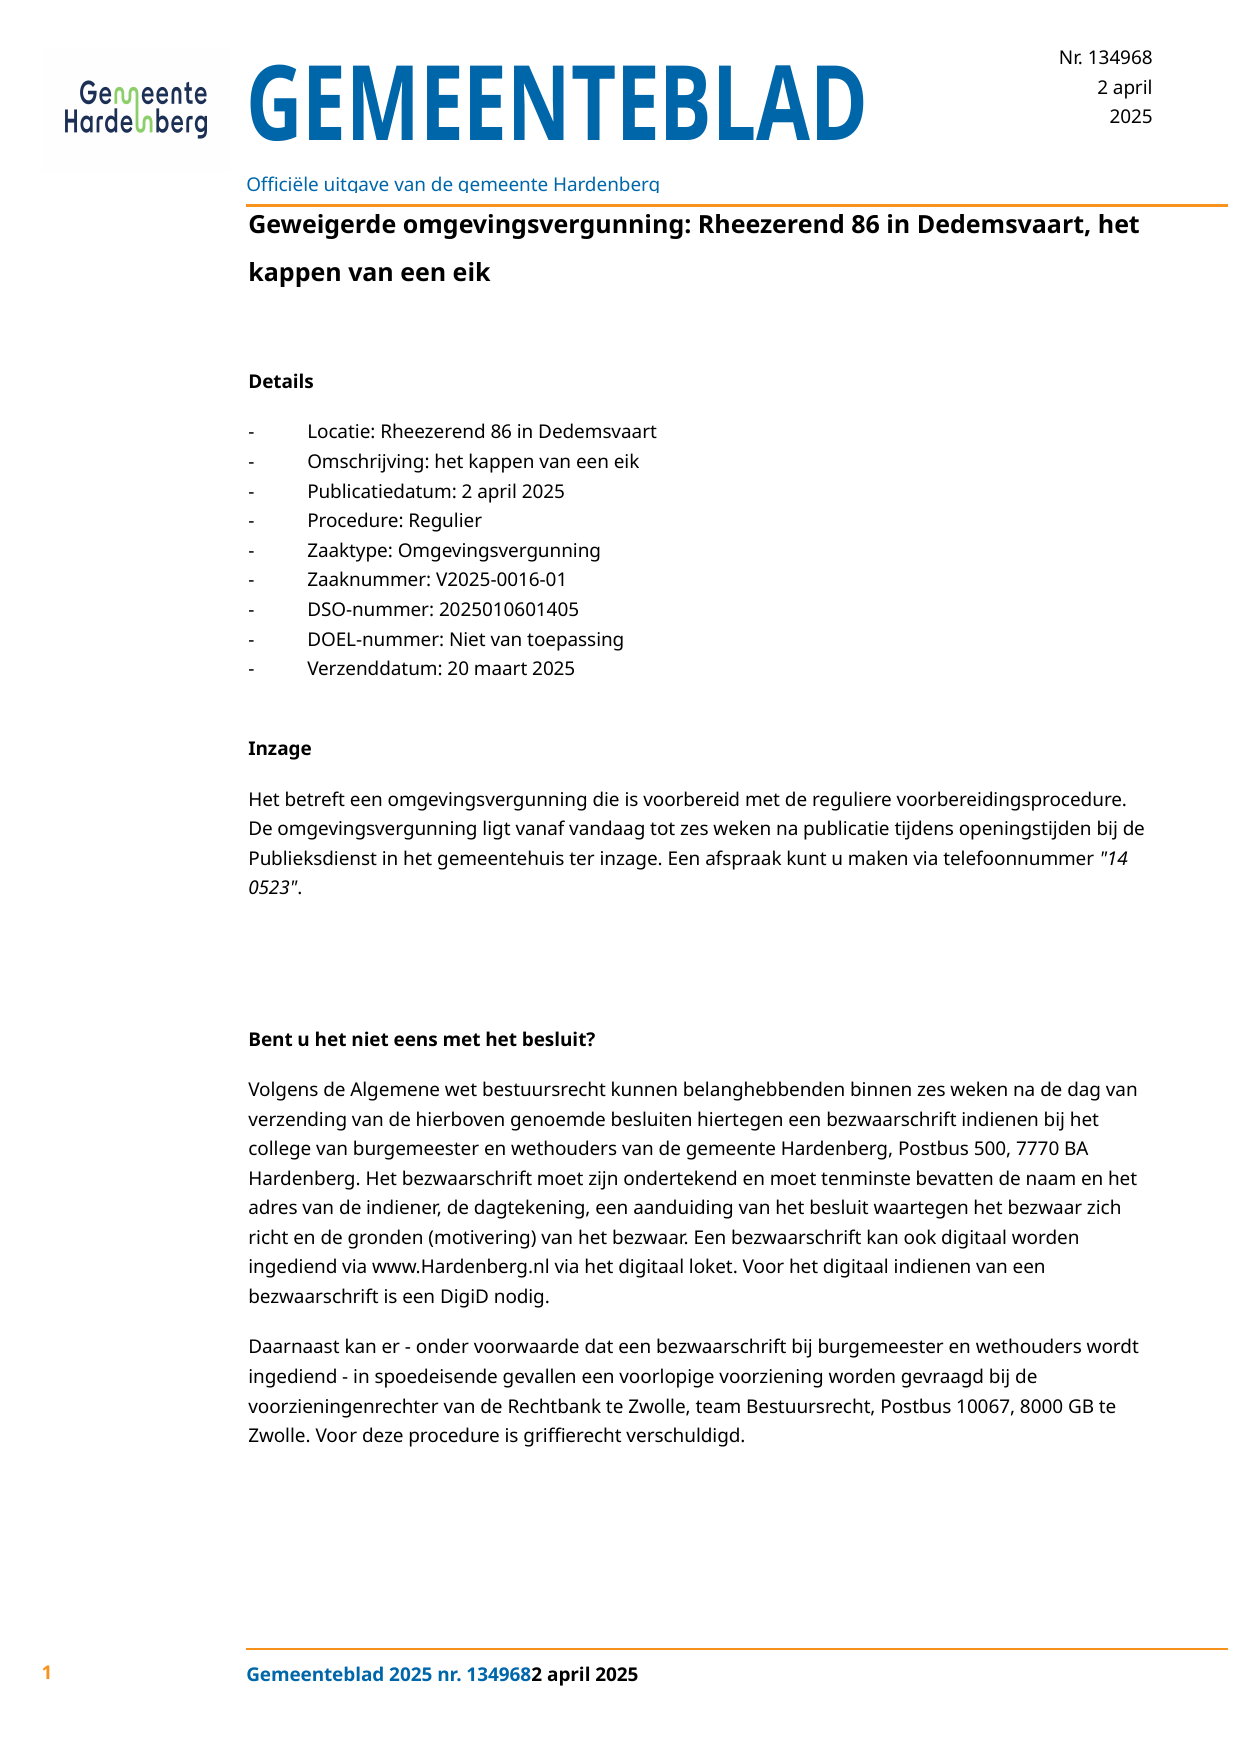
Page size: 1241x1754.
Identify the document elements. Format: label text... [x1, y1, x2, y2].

text Details [248, 368, 1152, 394]
text Inzage [248, 735, 1152, 761]
list Publicatiedatum: 2 april 2025 [248, 478, 1152, 504]
list Verzenddatum: 20 maart 2025 [248, 655, 1152, 681]
list Zaaknummer: V2025-0016-01 [248, 567, 1152, 592]
list Locatie: Rheezerend 86 in Dedemsvaart [248, 419, 1152, 444]
text Bent u het niet eens met het besluit? [248, 1026, 1152, 1052]
list DSO-nummer: 2025010601405 [248, 596, 1152, 622]
text Daarnaast kan er - onder voorwaarde dat een bezwaarschrift bij burgemeester en wethouders wordt ingediend - in spoedeisende gevallen een voorlopige voorziening worden gevraagd bij de voorzieningenrechter van de Rechtbank te Zwolle, team Bestuursrecht, Postbus 10067, 8000 GB te Zwolle. Voor deze procedure is griffierecht verschuldigd. [248, 1334, 1152, 1448]
list Omschrijving: het kappen van een eik [248, 448, 1152, 474]
text Geweigerde omgevingsvergunning: Rheezerend 86 in Dedemsvaart, het kappen van een eik [248, 207, 1152, 288]
text Het betreft een omgevingsvergunning die is voorbereid met de reguliere voorbereidingsprocedure. De omgevingsvergunning ligt vanaf vandaag tot zes weken na publicatie tijdens openingstijden bij de Publieksdienst in het gemeentehuis ter inzage. Een afspraak kunt u maken via telefoonnummer "14 0523". [248, 786, 1152, 900]
list Procedure: Regulier [248, 507, 1152, 533]
picture [41, 47, 231, 172]
list DOEL-nummer: Niet van toepassing [248, 626, 1152, 652]
list Zaaktype: Omgevingsvergunning [248, 537, 1152, 563]
text Volgens de Algemene wet bestuursrecht kunnen belanghebbenden binnen zes weken na de dag van verzending van de hierboven genoemde besluiten hiertegen een bezwaarschrift indienen bij het college van burgemeester en wethouders van de gemeente Hardenberg, Postbus 500, 7770 BA Hardenberg. Het bezwaarschrift moet zijn ondertekend en moet tenminste bevatten de naam en het adres van de indiener, de dagtekening, een aanduiding van het besluit waartegen het bezwaar zich richt en de gronden (motivering) van het bezwaar. Een bezwaarschrift kan ook digitaal worden ingediend via www.Hardenberg.nl via het digitaal loket. Voor het digitaal indienen van een bezwaarschrift is een DigiD nodig. [248, 1076, 1152, 1309]
